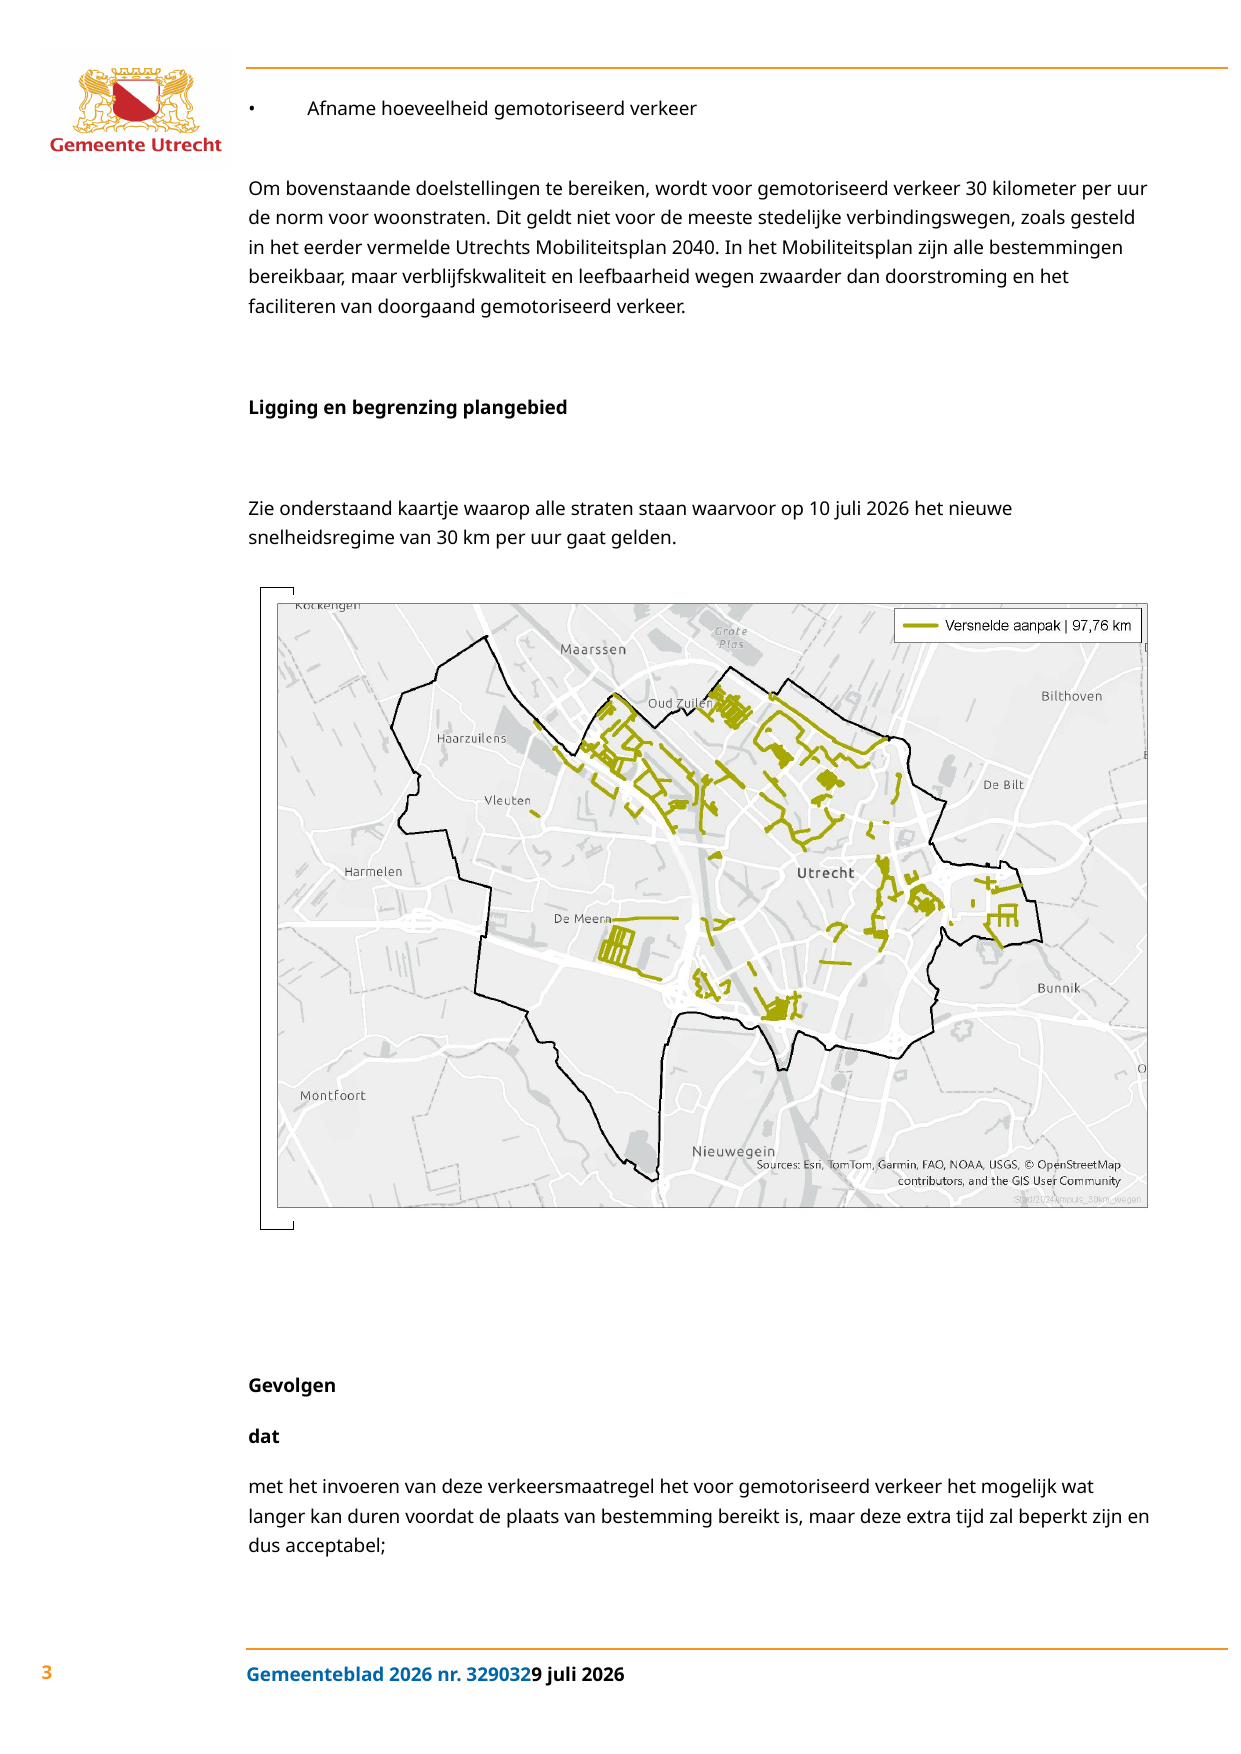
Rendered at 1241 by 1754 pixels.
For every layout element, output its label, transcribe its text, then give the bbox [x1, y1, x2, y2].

text Zie onderstaand kaartje waarop alle straten staan waarvoor op 10 juli 2026 het nieuwe snelheidsregime van 30 km per uur gaat gelden. [248, 495, 1152, 550]
text met het invoeren van deze verkeersmaatregel het voor gemotoriseerd verkeer het mogelijk wat langer kan duren voordat de plaats van bestemming bereikt is, maar deze extra tijd zal beperkt zijn en dus acceptabel; [248, 1473, 1152, 1558]
picture [268, 595, 1156, 1221]
text dat [248, 1423, 1152, 1448]
text Om bovenstaande doelstellingen te bereiken, wordt voor gemotoriseerd verkeer 30 kilometer per uur de norm voor woonstraten. Dit geldt niet voor de meeste stedelijke verbindingswegen, zoals gesteld in het eerder vermelde Utrechts Mobiliteitsplan 2040. In het Mobiliteitsplan zijn alle bestemmingen bereikbaar, maar verblijfskwaliteit en leefbaarheid wegen zwaarder dan doorstroming en het faciliteren van doorgaand gemotoriseerd verkeer. [248, 175, 1152, 319]
picture [41, 47, 231, 172]
list Afname hoeveelheid gemotoriseerd verkeer [248, 95, 1152, 121]
text Ligging en begrenzing plangebied [248, 394, 1152, 420]
text Gevolgen [248, 1372, 1152, 1398]
